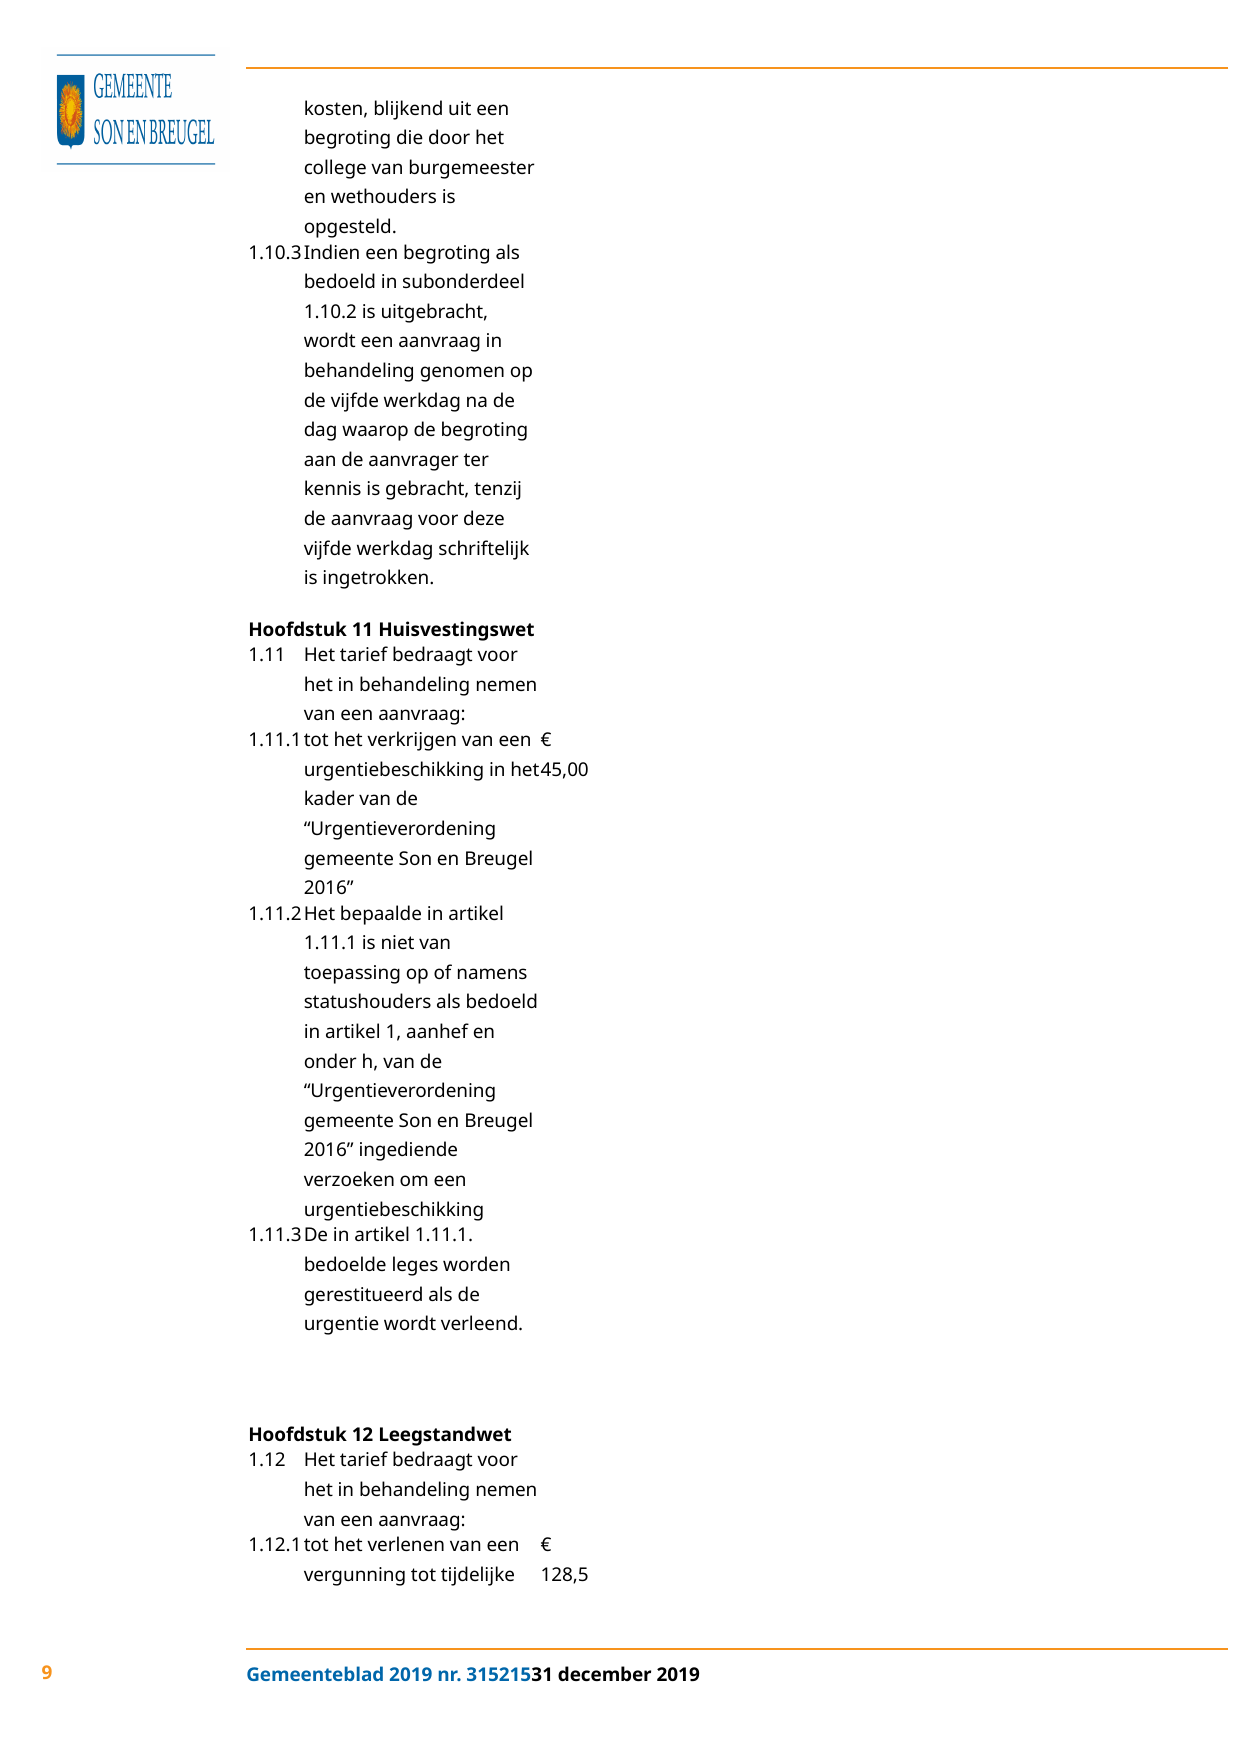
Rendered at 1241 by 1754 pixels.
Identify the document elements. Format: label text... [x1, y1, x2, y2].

table_cell [540, 900, 596, 1222]
picture [41, 47, 231, 172]
table_cell Hoofdstuk 11 Huisvestingswet [248, 616, 540, 641]
table_cell [540, 590, 596, 616]
table_cell 1.12 [248, 1447, 303, 1532]
table_cell [248, 590, 303, 616]
table_cell € 45,00 [540, 726, 596, 900]
table_cell 1.11 [248, 641, 303, 726]
table_cell 1.10.3 [248, 239, 303, 590]
table_cell kosten, blijkend uit een begroting die door het college van burgemeester en wethouders is opgesteld. [304, 95, 540, 239]
table_cell 1.11.3 [248, 1222, 303, 1336]
table_cell Het bepaalde in artikel 1.11.1 is niet van toepassing op of namens statushouders als bedoeld in artikel 1, aanhef en onder h, van de “Urgentieverordening gemeente Son en Breugel 2016” ingediende verzoeken om een urgentiebeschikking [304, 900, 540, 1222]
table_cell [540, 239, 596, 590]
table_cell 1.12.1 [248, 1532, 303, 1587]
table_cell [540, 1336, 596, 1421]
table_cell [540, 1447, 596, 1532]
table_cell De in artikel 1.11.1. bedoelde leges worden gerestitueerd als de urgentie wordt verleend. [304, 1222, 540, 1336]
table_cell [304, 590, 540, 616]
table_cell [540, 95, 596, 239]
table_cell Hoofdstuk 12 Leegstandwet [248, 1421, 540, 1447]
table_cell [248, 95, 303, 239]
table_cell [540, 641, 596, 726]
table_cell [540, 1222, 596, 1336]
table_cell € 128,5 [540, 1532, 596, 1587]
table_cell Indien een begroting als bedoeld in subonderdeel 1.10.2 is uitgebracht, wordt een aanvraag in behandeling genomen op de vijfde werkdag na de dag waarop de begroting aan de aanvrager ter kennis is gebracht, tenzij de aanvraag voor deze vijfde werkdag schriftelijk is ingetrokken. [304, 239, 540, 590]
table_cell tot het verlenen van een vergunning tot tijdelijke [304, 1532, 540, 1587]
table_cell Het tarief bedraagt voor het in behandeling nemen van een aanvraag: [304, 1447, 540, 1532]
table_cell Het tarief bedraagt voor het in behandeling nemen van een aanvraag: [304, 641, 540, 726]
table_cell [304, 1336, 540, 1421]
table_cell [540, 616, 596, 641]
table_cell [248, 1336, 303, 1421]
table_cell 1.11.2 [248, 900, 303, 1222]
table_cell [540, 1421, 596, 1447]
table_cell tot het verkrijgen van een urgentiebeschikking in het kader van de “Urgentieverordening gemeente Son en Breugel 2016” [304, 726, 540, 900]
table_cell 1.11.1 [248, 726, 303, 900]
